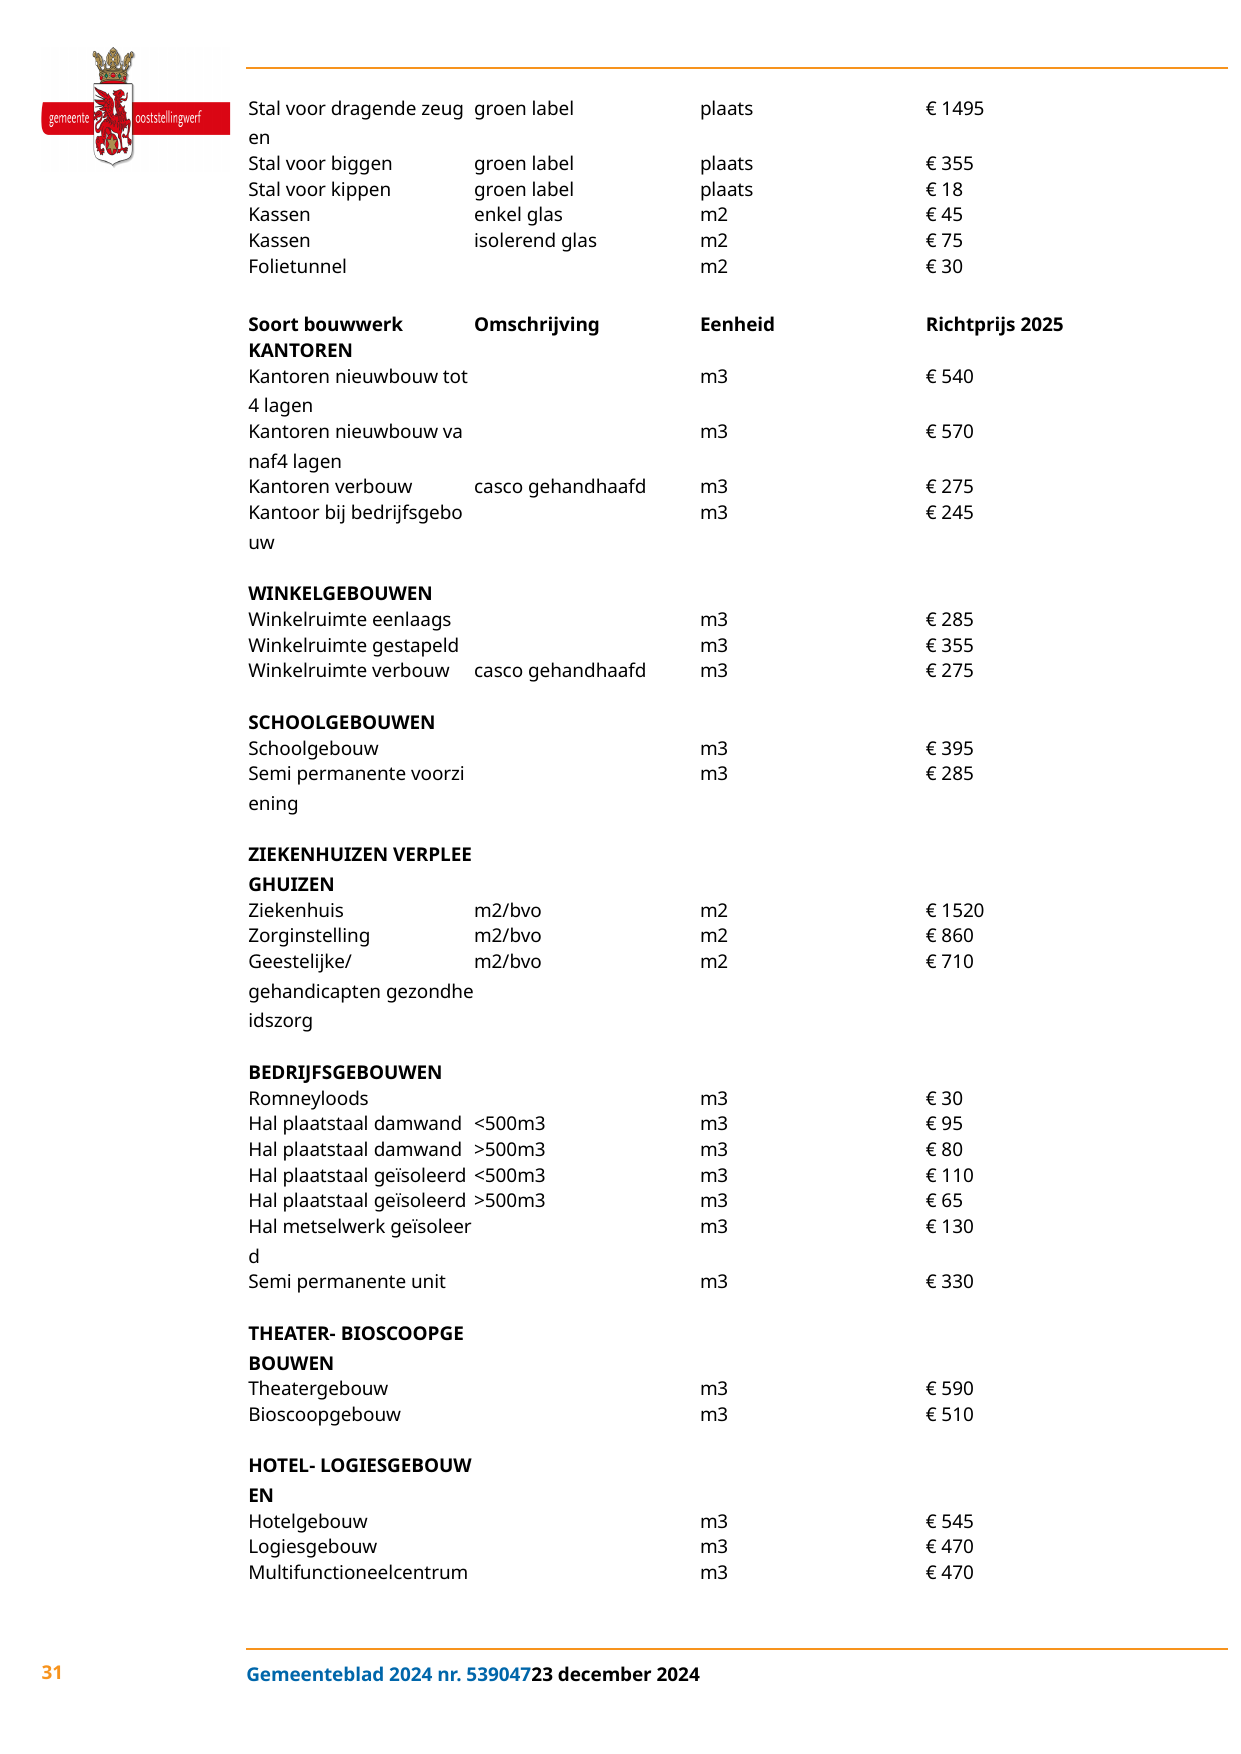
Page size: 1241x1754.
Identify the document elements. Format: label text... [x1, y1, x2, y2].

table_cell [700, 1585, 926, 1611]
table_cell Hal plaatstaal damwand [248, 1111, 474, 1136]
table_cell [700, 1320, 926, 1376]
table_cell [248, 684, 474, 709]
table_cell [926, 555, 1152, 581]
table_cell enkel glas [474, 202, 700, 227]
table_cell [926, 1033, 1152, 1059]
table_cell groen label [474, 176, 700, 202]
table_cell [926, 1427, 1152, 1453]
table_cell € 860 [926, 923, 1152, 948]
table_cell [926, 581, 1152, 606]
table_cell € 1520 [926, 897, 1152, 923]
table_cell Hal metselwerk geïsoleerd [248, 1214, 474, 1269]
table_cell [926, 709, 1152, 735]
picture [41, 47, 231, 172]
table_cell [700, 709, 926, 735]
table_cell [926, 1295, 1152, 1320]
table_cell plaats [700, 95, 926, 150]
table_cell [926, 842, 1152, 897]
table_cell m3 [700, 1214, 926, 1269]
table_cell [926, 338, 1152, 363]
table_cell [474, 419, 700, 474]
table_cell [248, 816, 474, 842]
table_cell € 18 [926, 176, 1152, 202]
table_cell [248, 1427, 474, 1453]
table_cell [474, 1427, 700, 1453]
table_cell casco gehandhaafd [474, 474, 700, 499]
table_cell m2 [700, 253, 926, 279]
table_cell [474, 632, 700, 658]
table_cell € 1495 [926, 95, 1152, 150]
table_cell € 710 [926, 949, 1152, 1033]
table_cell [700, 555, 926, 581]
table_cell [248, 1033, 474, 1059]
table_cell Hal plaatstaal geïsoleerd [248, 1188, 474, 1213]
table_cell m2 [700, 202, 926, 227]
table_cell m2/bvo [474, 897, 700, 923]
table_cell groen label [474, 150, 700, 176]
table_cell Hotelgebouw [248, 1508, 474, 1534]
table_cell Kassen [248, 202, 474, 227]
table_cell [474, 1320, 700, 1376]
table_cell m3 [700, 1111, 926, 1136]
table_cell m2 [700, 897, 926, 923]
table_cell [474, 555, 700, 581]
table_cell [700, 842, 926, 897]
table_cell € 545 [926, 1508, 1152, 1534]
table_cell [474, 761, 700, 816]
table_cell € 355 [926, 632, 1152, 658]
table_cell [474, 735, 700, 761]
table_cell Geestelijke/gehandicapten gezondheidszorg [248, 949, 474, 1033]
table_cell Kantoren nieuwbouw tot4 lagen [248, 363, 474, 418]
table_cell Winkelruimte verbouw [248, 658, 474, 683]
table_cell [248, 555, 474, 581]
table_cell [926, 1453, 1152, 1508]
table_cell € 285 [926, 761, 1152, 816]
table_cell m3 [700, 1136, 926, 1162]
table_cell [474, 816, 700, 842]
table_cell groen label [474, 95, 700, 150]
table_cell [700, 338, 926, 363]
table_cell [700, 1033, 926, 1059]
table_cell [474, 1376, 700, 1401]
table_cell [700, 816, 926, 842]
table_cell € 355 [926, 150, 1152, 176]
table_cell € 395 [926, 735, 1152, 761]
table_cell Kantoor bij bedrijfsgebouw [248, 500, 474, 555]
table_cell m3 [700, 1085, 926, 1111]
table_cell Multifunctioneelcentrum [248, 1560, 474, 1585]
table_cell € 75 [926, 227, 1152, 253]
table_cell € 275 [926, 658, 1152, 683]
table_cell m2 [700, 227, 926, 253]
table_cell [474, 500, 700, 555]
table_cell m3 [700, 658, 926, 683]
table_cell € 130 [926, 1214, 1152, 1269]
table_cell Ziekenhuis [248, 897, 474, 923]
table_cell € 540 [926, 363, 1152, 418]
table_cell [248, 1295, 474, 1320]
table_cell Schoolgebouw [248, 735, 474, 761]
table_cell BEDRIJFSGEBOUWEN [248, 1059, 474, 1085]
table_cell [474, 581, 700, 606]
table_cell Bioscoopgebouw [248, 1401, 474, 1427]
table_cell m2/bvo [474, 923, 700, 948]
table_cell [700, 1427, 926, 1453]
table_cell € 470 [926, 1534, 1152, 1559]
table_cell [474, 842, 700, 897]
table_cell € 30 [926, 253, 1152, 279]
table_cell € 65 [926, 1188, 1152, 1213]
table_cell isolerend glas [474, 227, 700, 253]
table_cell € 80 [926, 1136, 1152, 1162]
table_cell Zorginstelling [248, 923, 474, 948]
table_cell THEATER- BIOSCOOPGEBOUWEN [248, 1320, 474, 1376]
table_cell [474, 709, 700, 735]
table_cell [474, 1585, 700, 1611]
table_cell <500m3 [474, 1111, 700, 1136]
table_header Soort bouwwerk [248, 312, 474, 337]
table_header Richtprijs 2025 [926, 312, 1152, 337]
table_cell [474, 1085, 700, 1111]
table_cell € 95 [926, 1111, 1152, 1136]
table_cell Logiesgebouw [248, 1534, 474, 1559]
table_cell m3 [700, 474, 926, 499]
table_cell € 590 [926, 1376, 1152, 1401]
table_cell [474, 1295, 700, 1320]
table_cell [474, 1453, 700, 1508]
table_cell m3 [700, 1188, 926, 1213]
table_cell [926, 1320, 1152, 1376]
table_cell [474, 338, 700, 363]
table_cell [926, 684, 1152, 709]
table_cell HOTEL- LOGIESGEBOUWEN [248, 1453, 474, 1508]
table_cell m3 [700, 606, 926, 632]
table_cell [474, 1401, 700, 1427]
table_cell [474, 1534, 700, 1559]
table_cell [474, 1508, 700, 1534]
table_cell [700, 1295, 926, 1320]
table_cell Winkelruimte eenlaags [248, 606, 474, 632]
table_cell € 285 [926, 606, 1152, 632]
table_cell Kantoren nieuwbouw vanaf4 lagen [248, 419, 474, 474]
table_cell m3 [700, 1401, 926, 1427]
table_cell m2 [700, 949, 926, 1033]
table_cell € 330 [926, 1269, 1152, 1294]
table_cell Hal plaatstaal damwand [248, 1136, 474, 1162]
table_cell [926, 1585, 1152, 1611]
table_cell [474, 363, 700, 418]
table_cell [926, 816, 1152, 842]
table_cell casco gehandhaafd [474, 658, 700, 683]
table_cell [474, 1269, 700, 1294]
table_cell m3 [700, 1534, 926, 1559]
table_cell [926, 1059, 1152, 1085]
table_cell m2 [700, 923, 926, 948]
table_cell m3 [700, 1162, 926, 1188]
table_cell Hal plaatstaal geïsoleerd [248, 1162, 474, 1188]
table_cell € 30 [926, 1085, 1152, 1111]
table_cell Kassen [248, 227, 474, 253]
table_cell plaats [700, 150, 926, 176]
table_cell € 275 [926, 474, 1152, 499]
table_cell <500m3 [474, 1162, 700, 1188]
table_cell m3 [700, 1560, 926, 1585]
table_cell [474, 606, 700, 632]
table_cell € 570 [926, 419, 1152, 474]
table_cell Folietunnel [248, 253, 474, 279]
table_cell [700, 581, 926, 606]
table_header Eenheid [700, 312, 926, 337]
table_cell Romneyloods [248, 1085, 474, 1111]
table_cell m3 [700, 761, 926, 816]
table_cell m3 [700, 363, 926, 418]
table_cell Kantoren verbouw [248, 474, 474, 499]
table_cell m3 [700, 632, 926, 658]
table_cell >500m3 [474, 1136, 700, 1162]
table_cell KANTOREN [248, 338, 474, 363]
table_cell Semi permanente voorziening [248, 761, 474, 816]
table_header Omschrijving [474, 312, 700, 337]
table_cell [700, 1059, 926, 1085]
table_cell Stal voor biggen [248, 150, 474, 176]
table_cell >500m3 [474, 1188, 700, 1213]
table_cell [700, 684, 926, 709]
table_cell Winkelruimte gestapeld [248, 632, 474, 658]
table_cell Theatergebouw [248, 1376, 474, 1401]
table_cell Semi permanente unit [248, 1269, 474, 1294]
table_cell [474, 1560, 700, 1585]
table_cell m3 [700, 419, 926, 474]
table_cell m2/bvo [474, 949, 700, 1033]
table_cell plaats [700, 176, 926, 202]
table_cell m3 [700, 1376, 926, 1401]
table_cell [474, 1033, 700, 1059]
table_cell Stal voor dragende zeugen [248, 95, 474, 150]
table_cell € 245 [926, 500, 1152, 555]
table_cell m3 [700, 735, 926, 761]
table_cell € 110 [926, 1162, 1152, 1188]
table_cell [248, 1585, 474, 1611]
table_cell € 510 [926, 1401, 1152, 1427]
table_cell Stal voor kippen [248, 176, 474, 202]
table_cell [474, 684, 700, 709]
table_cell ZIEKENHUIZEN VERPLEEGHUIZEN [248, 842, 474, 897]
table_cell [474, 1214, 700, 1269]
table_cell m3 [700, 1269, 926, 1294]
table_cell [474, 1059, 700, 1085]
table_cell WINKELGEBOUWEN [248, 581, 474, 606]
table_cell € 45 [926, 202, 1152, 227]
table_cell € 470 [926, 1560, 1152, 1585]
table_cell SCHOOLGEBOUWEN [248, 709, 474, 735]
table_cell m3 [700, 1508, 926, 1534]
table_cell [700, 1453, 926, 1508]
table_cell m3 [700, 500, 926, 555]
table_cell [474, 253, 700, 279]
